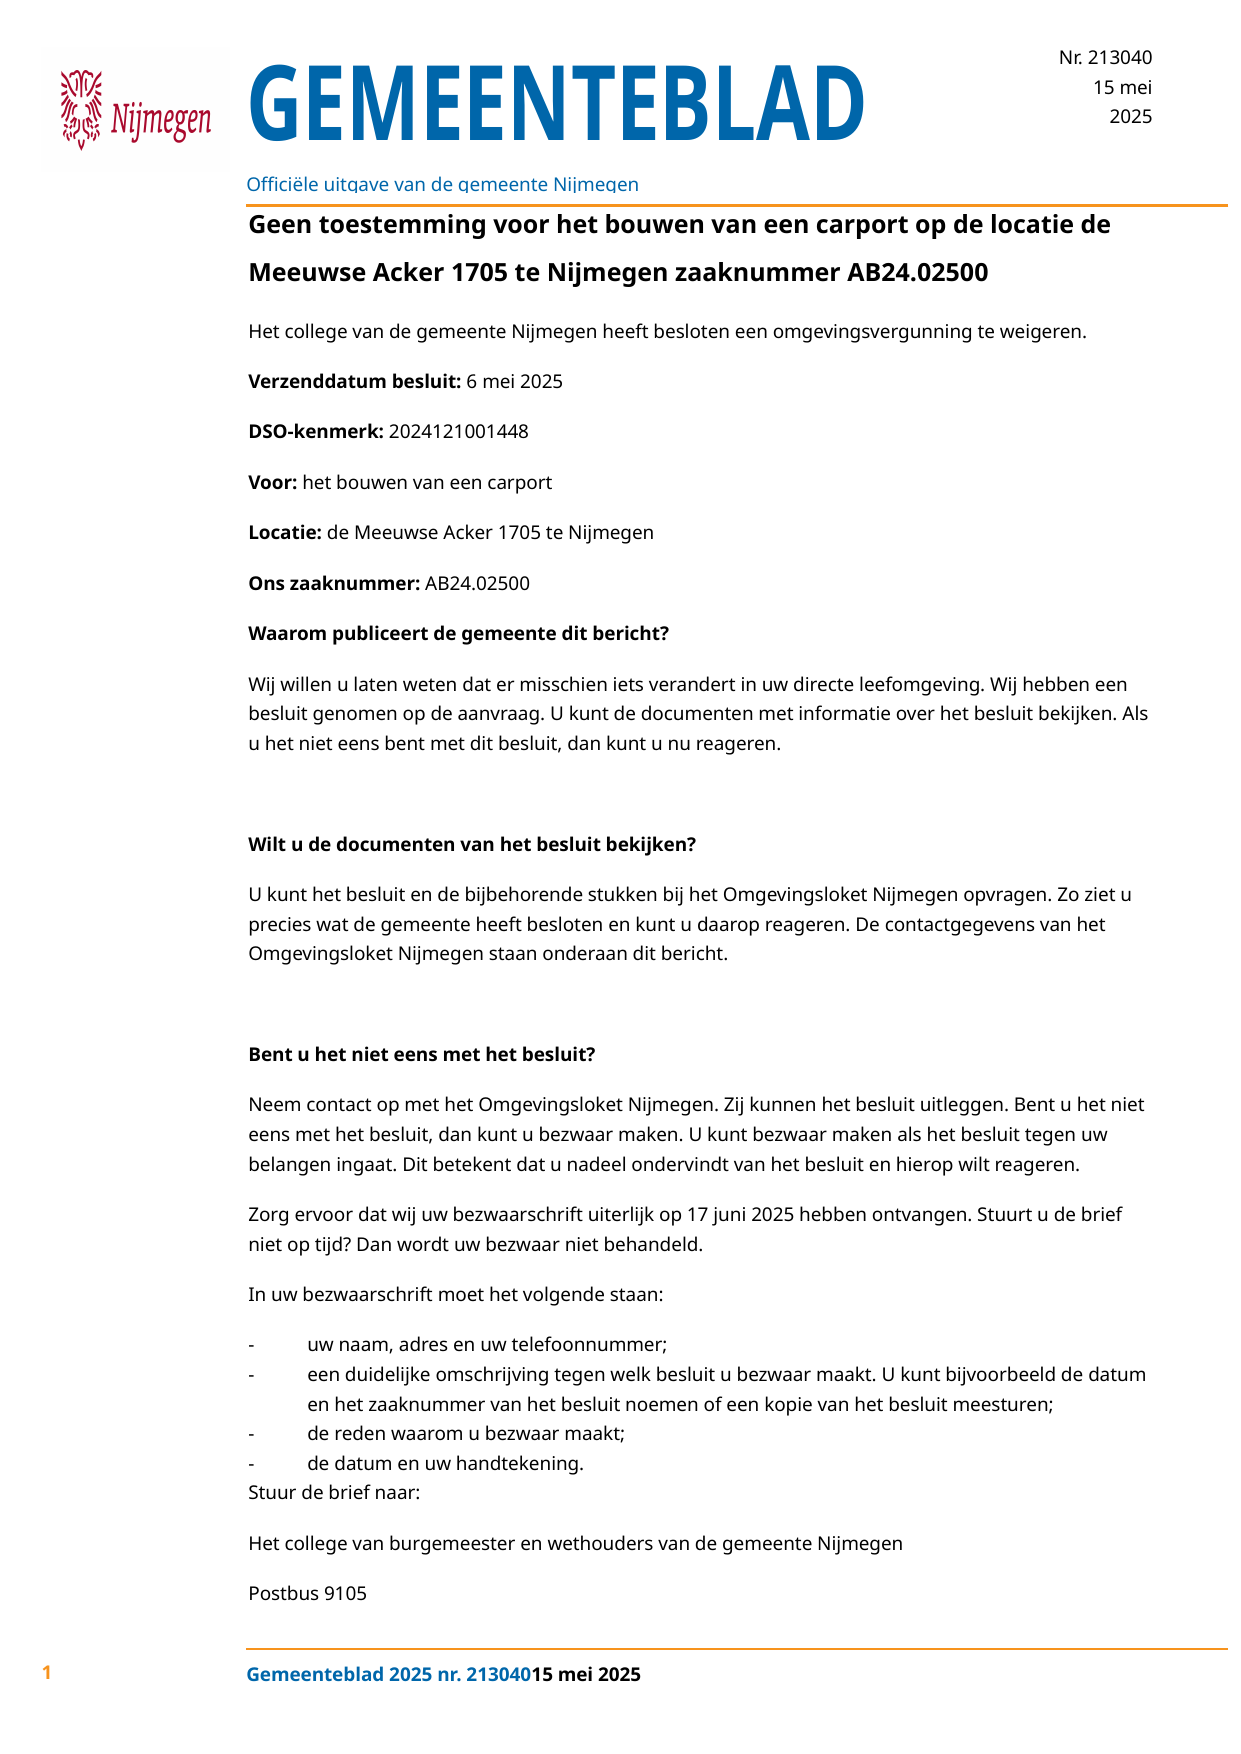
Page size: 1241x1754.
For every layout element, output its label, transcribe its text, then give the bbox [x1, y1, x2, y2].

list uw naam, adres en uw telefoonnummer; [248, 1332, 1152, 1357]
text Voor: het bouwen van een carport [248, 469, 1152, 495]
list de datum en uw handtekening. [248, 1450, 1152, 1476]
text Het college van burgemeester en wethouders van de gemeente Nijmegen [248, 1530, 1152, 1556]
text Wilt u de documenten van het besluit bekijken? [248, 831, 1152, 857]
text Geen toestemming voor het bouwen van een carport op de locatie de Meeuwse Acker 1705 te Nijmegen zaaknummer AB24.02500 [248, 207, 1152, 288]
text Waarom publiceert de gemeente dit bericht? [248, 620, 1152, 646]
text DSO-kenmerk: 2024121001448 [248, 419, 1152, 444]
text Verzenddatum besluit: 6 mei 2025 [248, 368, 1152, 394]
text Bent u het niet eens met het besluit? [248, 1041, 1152, 1067]
list de reden waarom u bezwaar maakt; [248, 1420, 1152, 1446]
text Het college van de gemeente Nijmegen heeft besloten een omgevingsvergunning te weigeren. [248, 318, 1152, 344]
text Neem contact op met het Omgevingsloket Nijmegen. Zij kunnen het besluit uitleggen. Bent u het niet eens met het besluit, dan kunt u bezwaar maken. U kunt bezwaar maken als het besluit tegen uw belangen ingaat. Dit betekent dat u nadeel ondervindt van het besluit en hierop wilt reageren. [248, 1092, 1152, 1177]
text Zorg ervoor dat wij uw bezwaarschrift uiterlijk op 17 juni 2025 hebben ontvangen. Stuurt u de brief niet op tijd? Dan wordt uw bezwaar niet behandeld. [248, 1201, 1152, 1257]
picture [41, 47, 231, 172]
text Locatie: de Meeuwse Acker 1705 te Nijmegen [248, 519, 1152, 545]
text Stuur de brief naar: [248, 1479, 1152, 1505]
text In uw bezwaarschrift moet het volgende staan: [248, 1281, 1152, 1307]
text Postbus 9105 [248, 1580, 1152, 1606]
list een duidelijke omschrijving tegen welk besluit u bezwaar maakt. U kunt bijvoorbeeld de datum en het zaaknummer van het besluit noemen of een kopie van het besluit meesturen; [248, 1361, 1152, 1417]
text Wij willen u laten weten dat er misschien iets verandert in uw directe leefomgeving. Wij hebben een besluit genomen op de aanvraag. U kunt de documenten met informatie over het besluit bekijken. Als u het niet eens bent met dit besluit, dan kunt u nu reageren. [248, 671, 1152, 756]
text U kunt het besluit en de bijbehorende stukken bij het Omgevingsloket Nijmegen opvragen. Zo ziet u precies wat de gemeente heeft besloten en kunt u daarop reageren. De contactgegevens van het Omgevingsloket Nijmegen staan onderaan dit bericht. [248, 881, 1152, 966]
text Ons zaaknummer: AB24.02500 [248, 570, 1152, 596]
